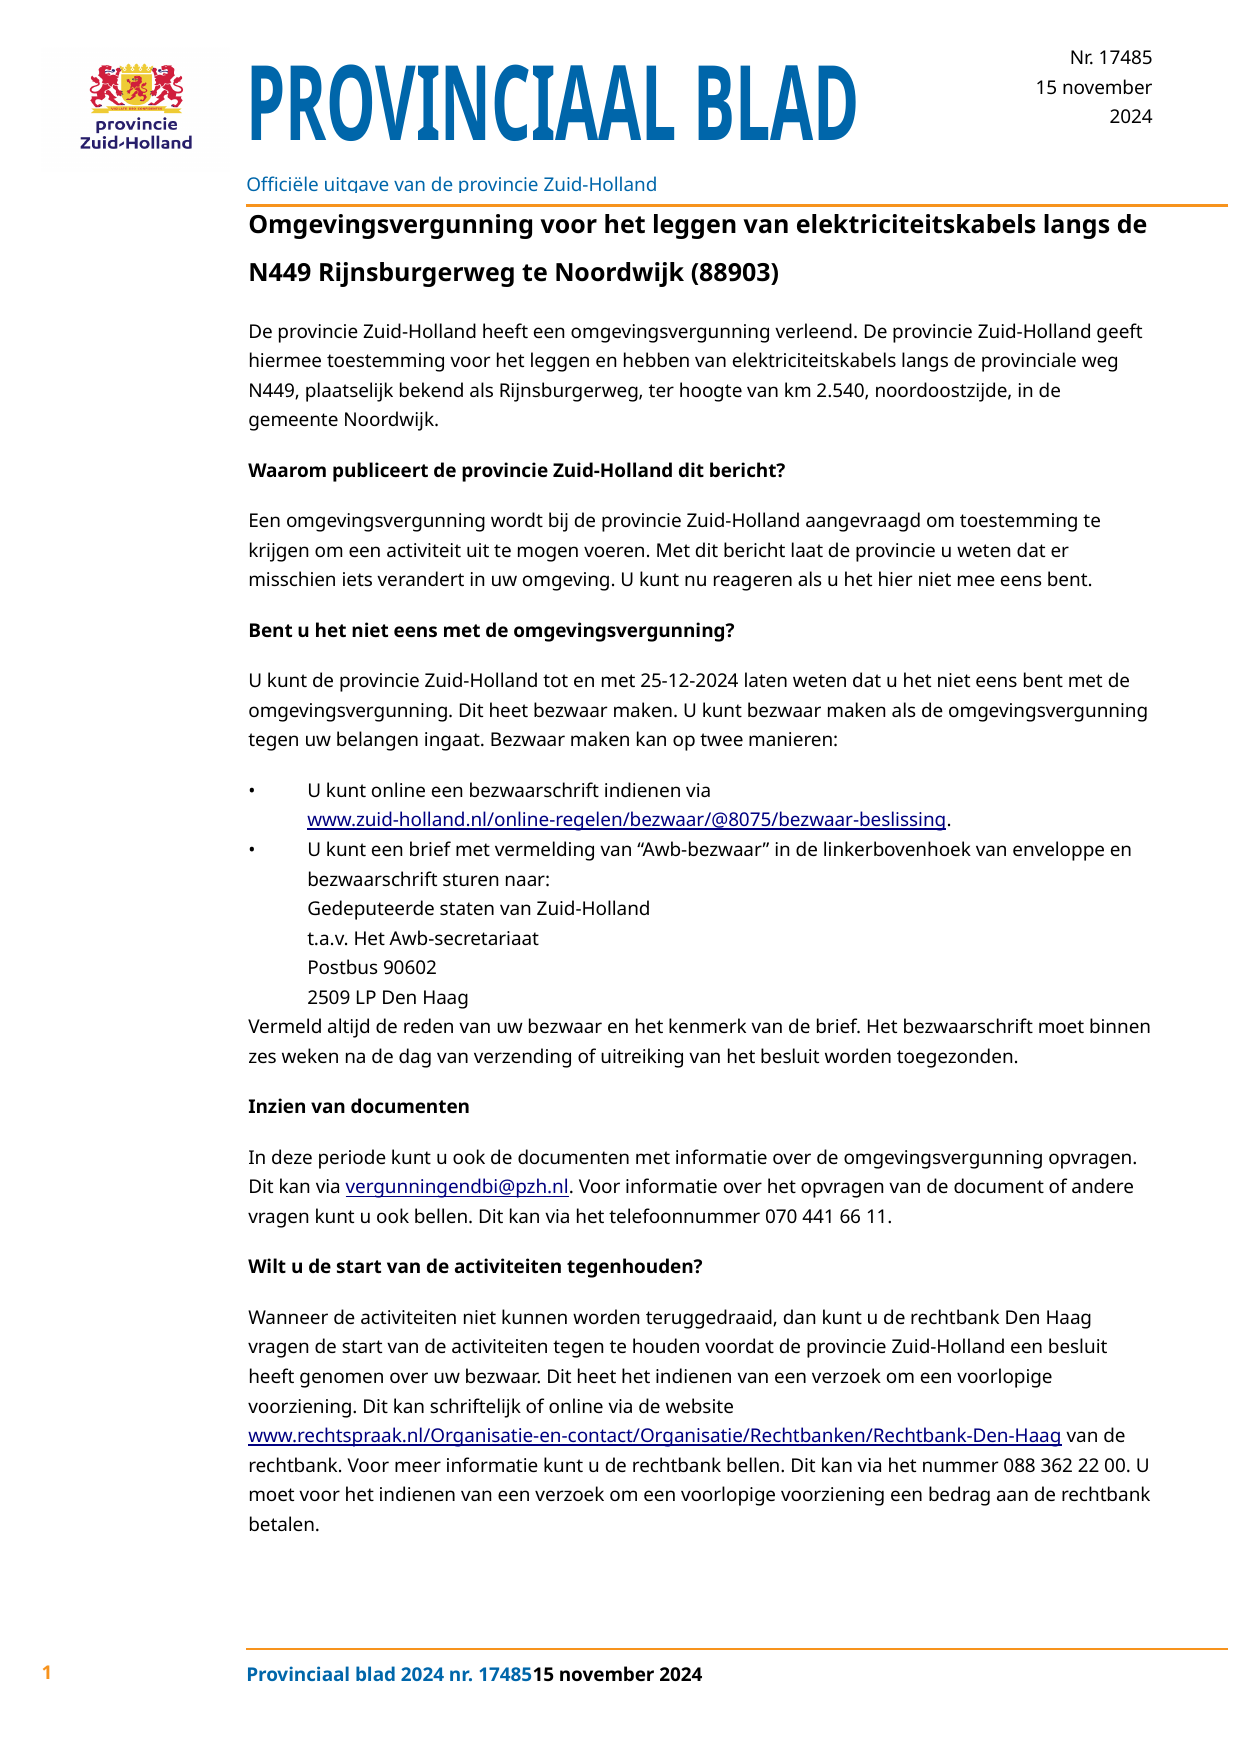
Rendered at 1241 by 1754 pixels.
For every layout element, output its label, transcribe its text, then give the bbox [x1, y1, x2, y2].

picture [41, 47, 231, 172]
list U kunt online een bezwaarschrift indienen via www.zuid-holland.nl/online-regelen/bezwaar/@8075/bezwaar-beslissing. [248, 777, 1152, 832]
text Bent u het niet eens met de omgevingsvergunning? [248, 617, 1152, 643]
text In deze periode kunt u ook de documenten met informatie over de omgevingsvergunning opvragen. Dit kan via vergunningendbi@pzh.nl. Voor informatie over het opvragen van de document of andere vragen kunt u ook bellen. Dit kan via het telefoonnummer 070 441 66 11. [248, 1144, 1152, 1229]
text Wilt u de start van de activiteiten tegenhouden? [248, 1254, 1152, 1279]
list t.a.v. Het Awb-secretariaat [248, 925, 1152, 951]
list Gedeputeerde staten van Zuid-Holland [248, 895, 1152, 921]
text Waarom publiceert de provincie Zuid-Holland dit bericht? [248, 457, 1152, 483]
list U kunt een brief met vermelding van “Awb-bezwaar” in de linkerbovenhoek van enveloppe en bezwaarschrift sturen naar: [248, 836, 1152, 892]
text U kunt de provincie Zuid-Holland tot en met 25-12-2024 laten weten dat u het niet eens bent met de omgevingsvergunning. Dit heet bezwaar maken. U kunt bezwaar maken als de omgevingsvergunning tegen uw belangen ingaat. Bezwaar maken kan op twee manieren: [248, 667, 1152, 752]
list 2509 LP Den Haag [248, 984, 1152, 1010]
text Omgevingsvergunning voor het leggen van elektriciteitskabels langs de N449 Rijnsburgerweg te Noordwijk (88903) [248, 207, 1152, 288]
text Een omgevingsvergunning wordt bij de provincie Zuid-Holland aangevraagd om toestemming te krijgen om een activiteit uit te mogen voeren. Met dit bericht laat de provincie u weten dat er misschien iets verandert in uw omgeving. U kunt nu reageren als u het hier niet mee eens bent. [248, 507, 1152, 592]
list Postbus 90602 [248, 954, 1152, 980]
text De provincie Zuid-Holland heeft een omgevingsvergunning verleend. De provincie Zuid-Holland geeft hiermee toestemming voor het leggen en hebben van elektriciteitskabels langs de provinciale weg N449, plaatselijk bekend als Rijnsburgerweg, ter hoogte van km 2.540, noordoostzijde, in de gemeente Noordwijk. [248, 318, 1152, 432]
text Wanneer de activiteiten niet kunnen worden teruggedraaid, dan kunt u de rechtbank Den Haag vragen de start van de activiteiten tegen te houden voordat de provincie Zuid-Holland een besluit heeft genomen over uw bezwaar. Dit heet het indienen van een verzoek om een voorlopige voorziening. Dit kan schriftelijk of online via de website www.rechtspraak.nl/Organisatie-en-contact/Organisatie/Rechtbanken/Rechtbank-Den-Haag van de rechtbank. Voor meer informatie kunt u de rechtbank bellen. Dit kan via het nummer 088 362 22 00. U moet voor het indienen van een verzoek om een voorlopige voorziening een bedrag aan de rechtbank betalen. [248, 1304, 1152, 1537]
text Inzien van documenten [248, 1094, 1152, 1119]
text Vermeld altijd de reden van uw bezwaar en het kenmerk van de brief. Het bezwaarschrift moet binnen zes weken na de dag van verzending of uitreiking van het besluit worden toegezonden. [248, 1014, 1152, 1069]
